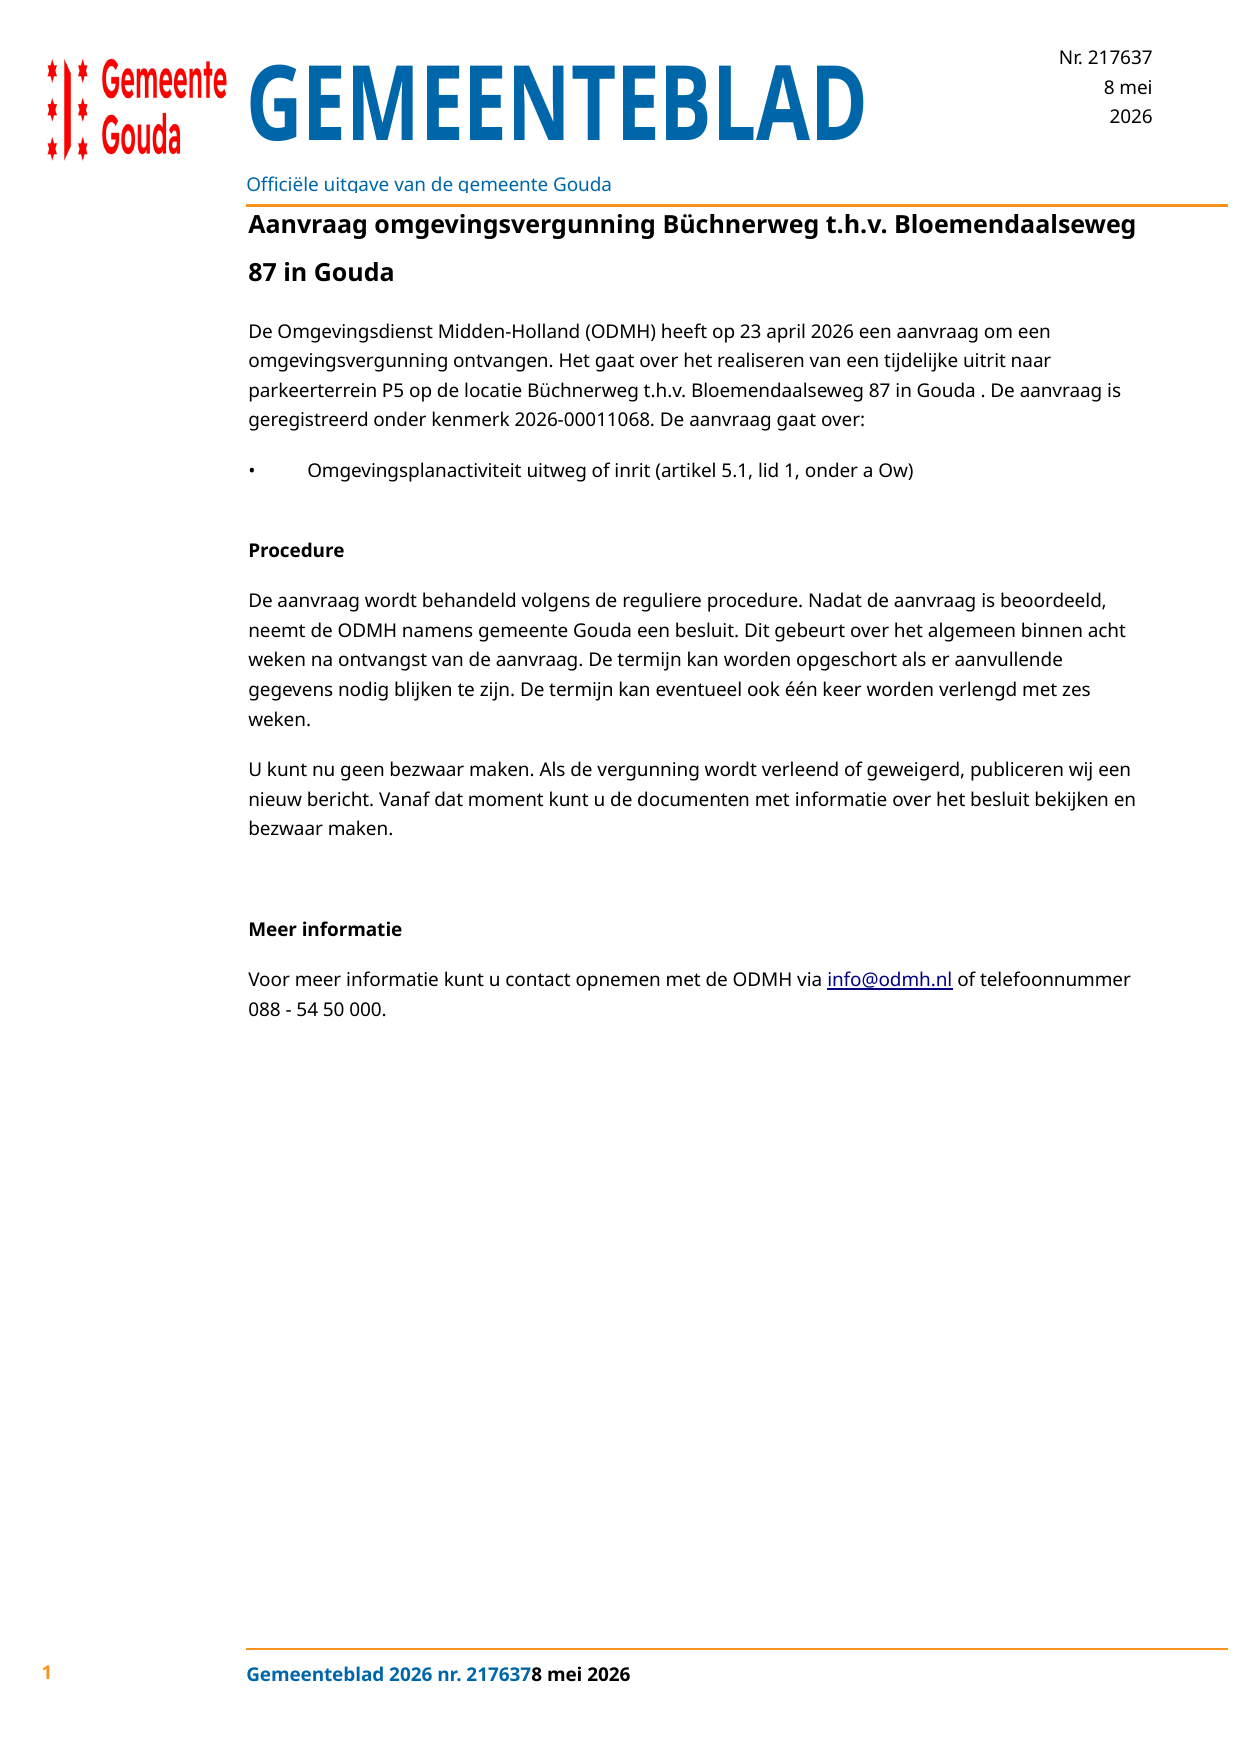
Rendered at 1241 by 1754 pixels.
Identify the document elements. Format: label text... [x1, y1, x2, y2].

text Meer informatie [248, 916, 1152, 942]
text Aanvraag omgevingsvergunning Büchnerweg t.h.v. Bloemendaalseweg 87 in Gouda [248, 207, 1152, 288]
list Omgevingsplanactiviteit uitweg of inrit (artikel 5.1, lid 1, onder a Ow) [248, 457, 1152, 483]
text U kunt nu geen bezwaar maken. Als de vergunning wordt verleend of geweigerd, publiceren wij een nieuw bericht. Vanaf dat moment kunt u de documenten met informatie over het besluit bekijken en bezwaar maken. [248, 756, 1152, 841]
text Voor meer informatie kunt u contact opnemen met de ODMH via info@odmh.nl of telefoonnummer 088 - 54 50 000. [248, 967, 1152, 1022]
text Procedure [248, 537, 1152, 563]
picture [41, 47, 231, 172]
text De Omgevingsdienst Midden-Holland (ODMH) heeft op 23 april 2026 een aanvraag om een omgevingsvergunning ontvangen. Het gaat over het realiseren van een tijdelijke uitrit naar parkeerterrein P5 op de locatie Büchnerweg t.h.v. Bloemendaalseweg 87 in Gouda . De aanvraag is geregistreerd onder kenmerk 2026-00011068. De aanvraag gaat over: [248, 318, 1152, 432]
text De aanvraag wordt behandeld volgens de reguliere procedure. Nadat de aanvraag is beoordeeld, neemt de ODMH namens gemeente Gouda een besluit. Dit gebeurt over het algemeen binnen acht weken na ontvangst van de aanvraag. De termijn kan worden opgeschort als er aanvullende gegevens nodig blijken te zijn. De termijn kan eventueel ook één keer worden verlengd met zes weken. [248, 587, 1152, 732]
